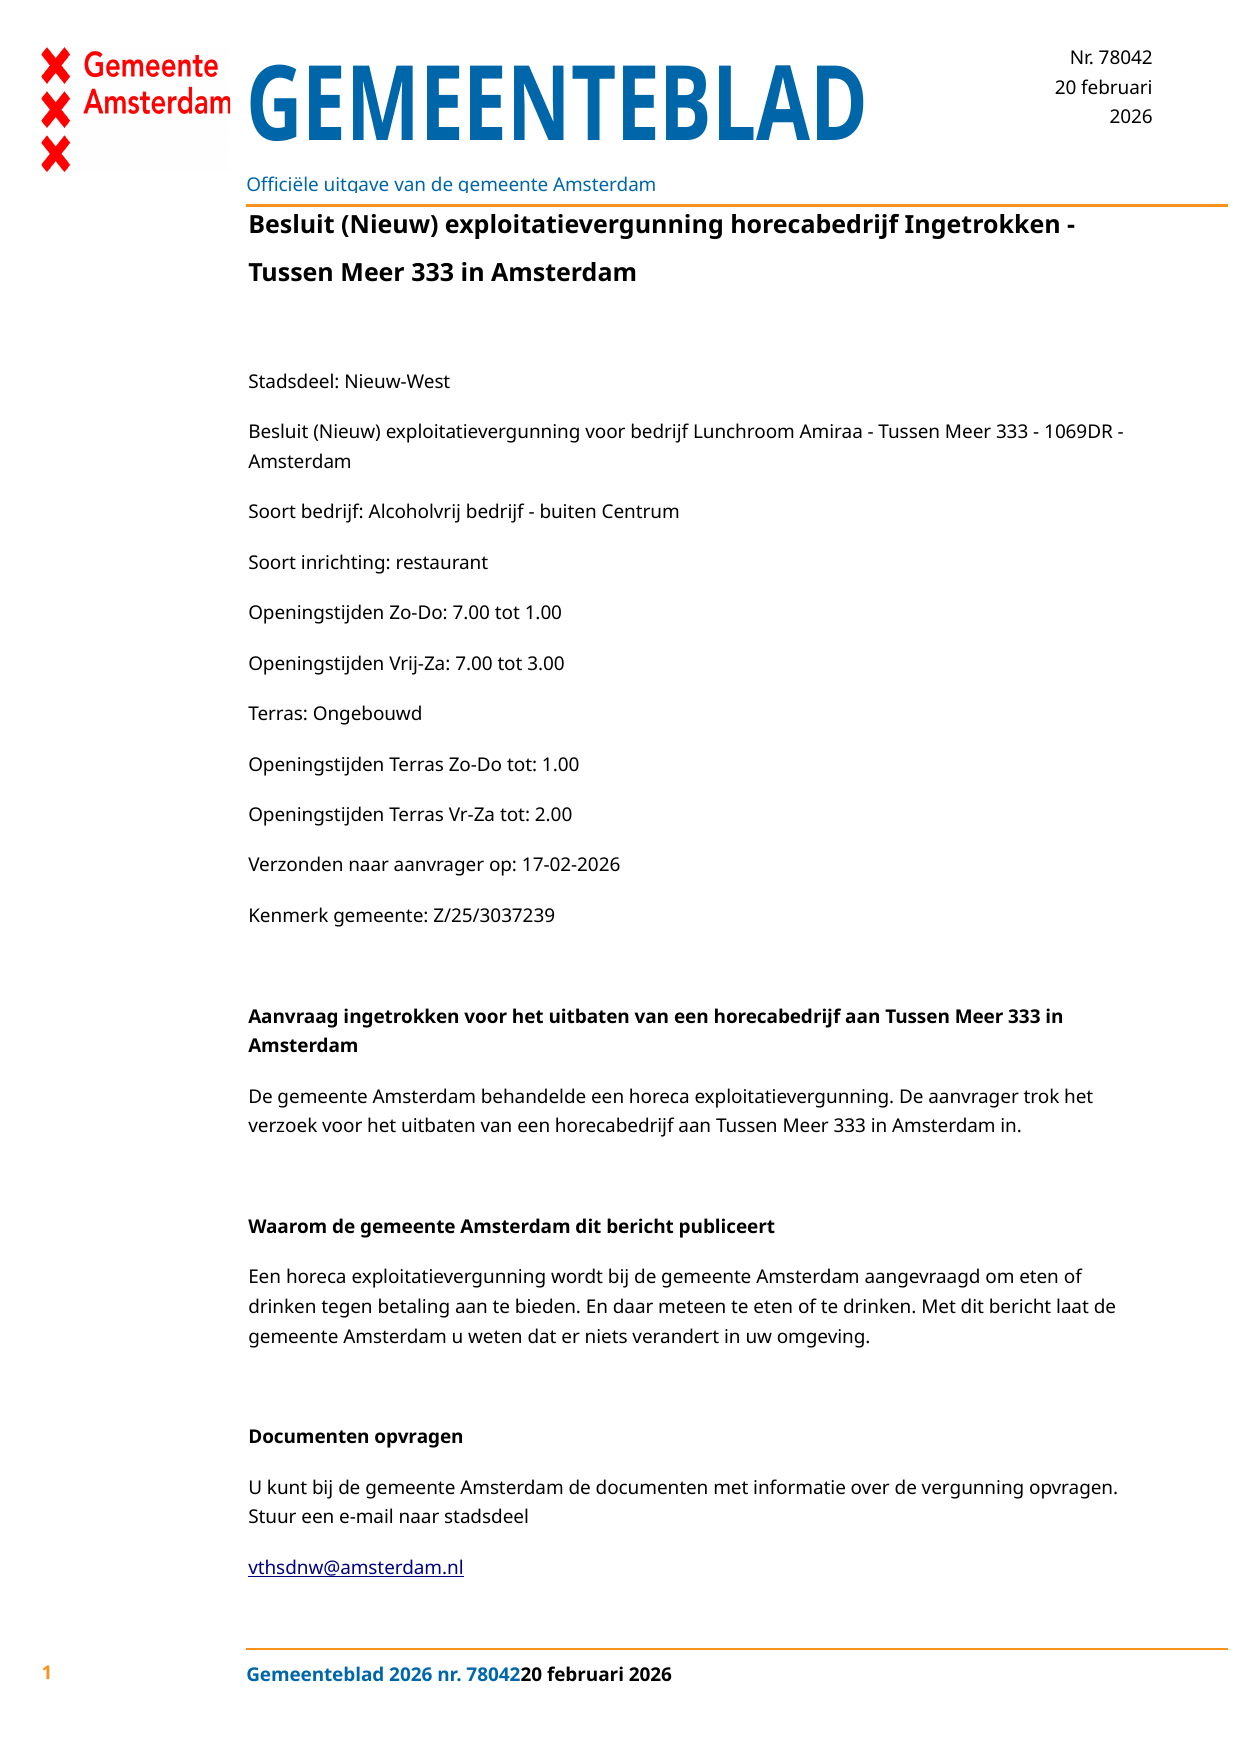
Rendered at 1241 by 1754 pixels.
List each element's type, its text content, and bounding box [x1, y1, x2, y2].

text Kenmerk gemeente: Z/25/3037239 [248, 902, 1152, 928]
text Besluit (Nieuw) exploitatievergunning horecabedrijf Ingetrokken - Tussen Meer 333 in Amsterdam [248, 207, 1152, 288]
picture [41, 47, 231, 172]
text Aanvraag ingetrokken voor het uitbaten van een horecabedrijf aan Tussen Meer 333 in Amsterdam [248, 1003, 1152, 1058]
text Stadsdeel: Nieuw-West [248, 368, 1152, 394]
text vthsdnw@amsterdam.nl [248, 1554, 1152, 1580]
text Terras: Ongebouwd [248, 700, 1152, 726]
text Soort inrichting: restaurant [248, 549, 1152, 575]
text De gemeente Amsterdam behandelde een horeca exploitatievergunning. De aanvrager trok het verzoek voor het uitbaten van een horecabedrijf aan Tussen Meer 333 in Amsterdam in. [248, 1083, 1152, 1138]
text Besluit (Nieuw) exploitatievergunning voor bedrijf Lunchroom Amiraa - Tussen Meer 333 - 1069DR - Amsterdam [248, 419, 1152, 474]
text Waarom de gemeente Amsterdam dit bericht publiceert [248, 1213, 1152, 1239]
text Documenten opvragen [248, 1424, 1152, 1449]
text Openingstijden Vrij-Za: 7.00 tot 3.00 [248, 650, 1152, 676]
text Verzonden naar aanvrager op: 17-02-2026 [248, 852, 1152, 877]
text Soort bedrijf: Alcoholvrij bedrijf - buiten Centrum [248, 499, 1152, 524]
text Openingstijden Zo-Do: 7.00 tot 1.00 [248, 599, 1152, 625]
text Openingstijden Terras Vr-Za tot: 2.00 [248, 801, 1152, 827]
text U kunt bij de gemeente Amsterdam de documenten met informatie over de vergunning opvragen. Stuur een e-mail naar stadsdeel [248, 1474, 1152, 1529]
text Openingstijden Terras Zo-Do tot: 1.00 [248, 751, 1152, 777]
text Een horeca exploitatievergunning wordt bij de gemeente Amsterdam aangevraagd om eten of drinken tegen betaling aan te bieden. En daar meteen te eten of te drinken. Met dit bericht laat de gemeente Amsterdam u weten dat er niets verandert in uw omgeving. [248, 1264, 1152, 1349]
